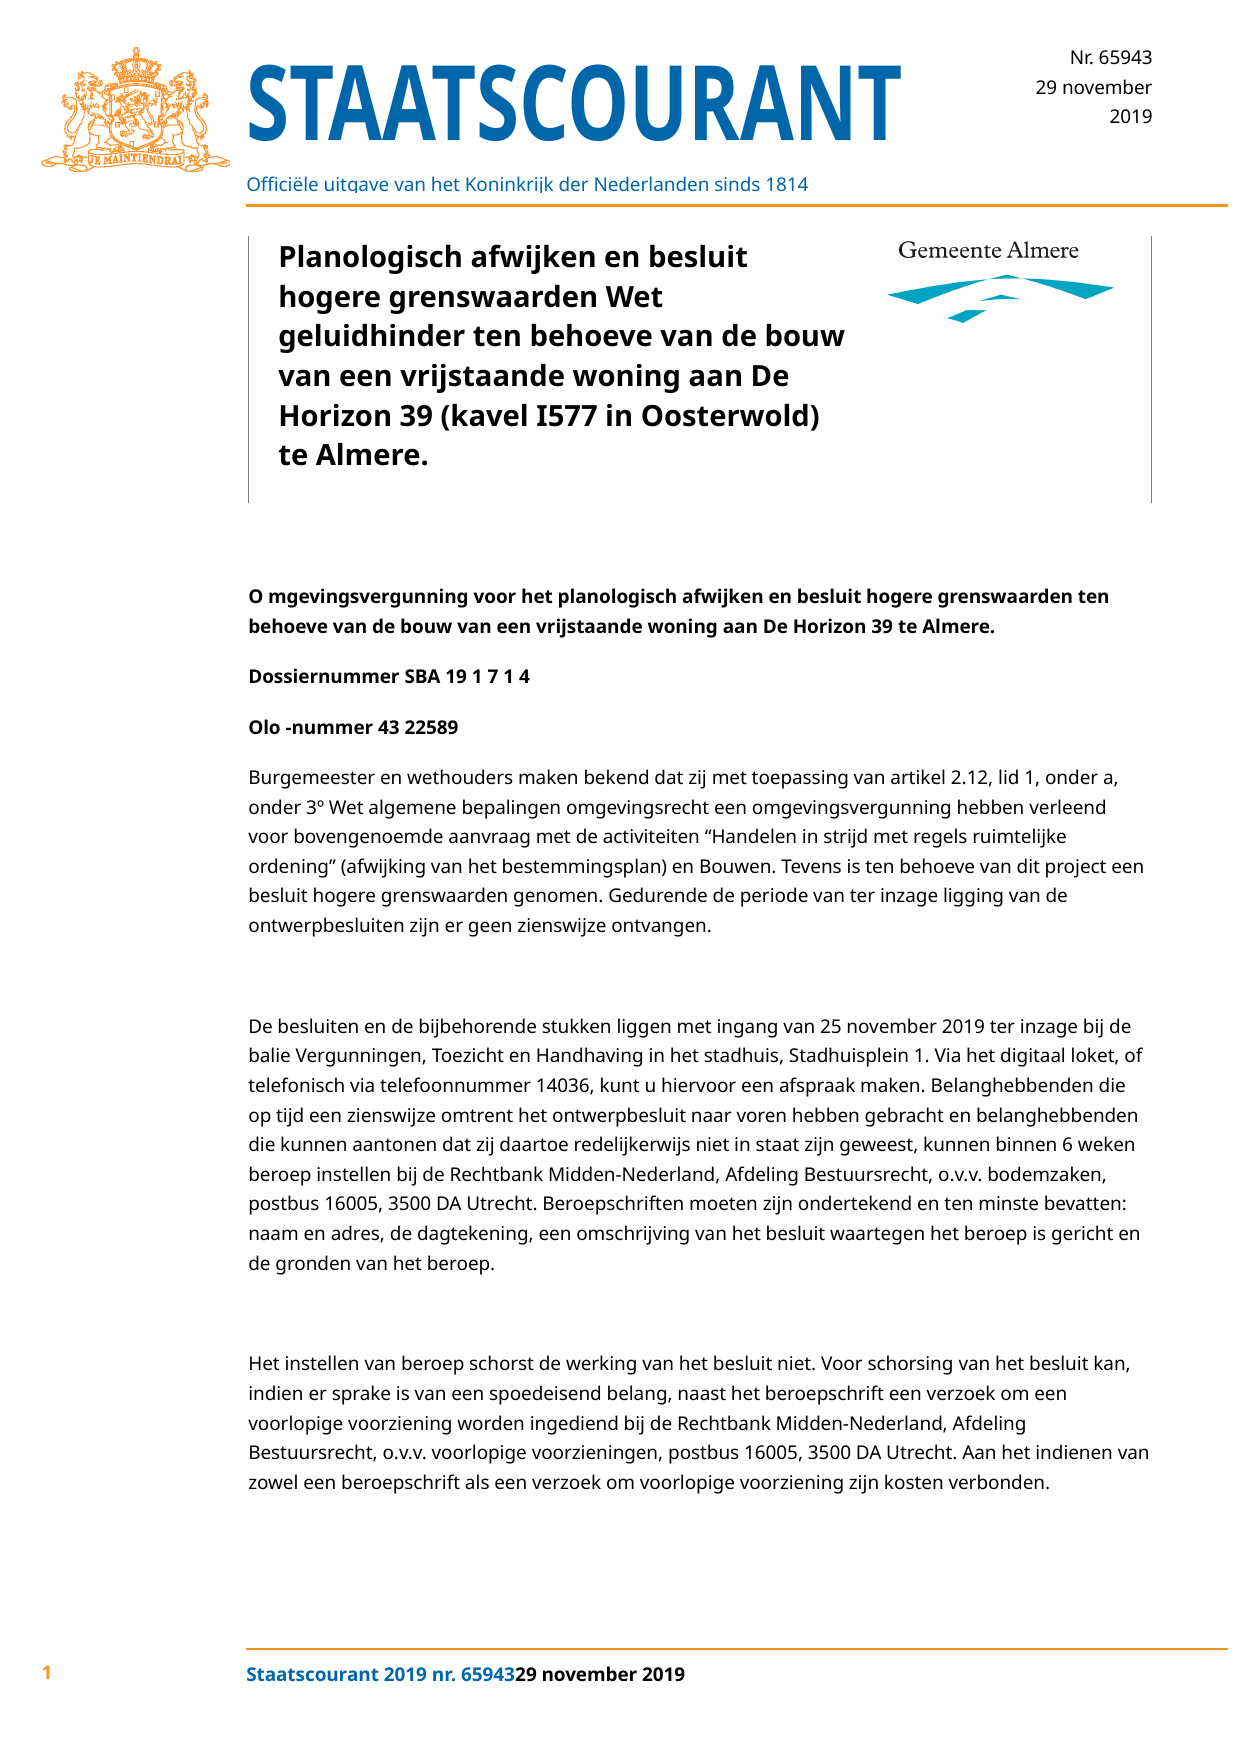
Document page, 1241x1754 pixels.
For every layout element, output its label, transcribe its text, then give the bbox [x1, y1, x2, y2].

text O mgevingsvergunning voor het planologisch afwijken en besluit hogere grenswaarden ten behoeve van de bouw van een vrijstaande woning aan De Horizon 39 te Almere. [248, 583, 1152, 639]
text Het instellen van beroep schorst de werking van het besluit niet. Voor schorsing van het besluit kan, indien er sprake is van een spoedeisend belang, naast het beroepschrift een verzoek om een voorlopige voorziening worden ingediend bij de Rechtbank Midden-Nederland, Afdeling Bestuursrecht, o.v.v. voorlopige voorzieningen, postbus 16005, 3500 DA Utrecht. Aan het indienen van zowel een beroepschrift als een verzoek om voorlopige voorziening zijn kosten verbonden. [248, 1351, 1152, 1494]
table_header [850, 236, 1151, 503]
text De besluiten en de bijbehorende stukken liggen met ingang van 25 november 2019 ter inzage bij de balie Vergunningen, Toezicht en Handhaving in het stadhuis, Stadhuisplein 1. Via het digitaal loket, of telefonisch via telefoonnummer 14036, kunt u hiervoor een afspraak maken. Belanghebbenden die op tijd een zienswijze omtrent het ontwerpbesluit naar voren hebben gebracht en belanghebbenden die kunnen aantonen dat zij daartoe redelijkerwijs niet in staat zijn geweest, kunnen binnen 6 weken beroep instellen bij de Rechtbank Midden-Nederland, Afdeling Bestuursrecht, o.v.v. bodemzaken, postbus 16005, 3500 DA Utrecht. Beroepschriften moeten zijn ondertekend en ten minste bevatten: naam en adres, de dagtekening, een omschrijving van het besluit waartegen het beroep is gericht en de gronden van het beroep. [248, 1013, 1152, 1275]
text Burgemeester en wethouders maken bekend dat zij met toepassing van artikel 2.12, lid 1, onder a, onder 3º Wet algemene bepalingen omgevingsrecht een omgevingsvergunning hebben verleend voor bovengenoemde aanvraag met de activiteiten “Handelen in strijd met regels ruimtelijke ordening” (afwijking van het bestemmingsplan) en Bouwen. Tevens is ten behoeve van dit project een besluit hogere grenswaarden genomen. Gedurende de periode van ter inzage ligging van de ontwerpbesluiten zijn er geen zienswijze ontvangen. [248, 764, 1152, 938]
table_header Planologisch afwijken en besluit hogere grenswaarden Wet geluidhinder ten behoeve van de bouw van een vrijstaande woning aan De Horizon 39 (kavel I577 in Oosterwold) te Almere. [249, 236, 850, 503]
text Dossiernummer SBA 19 1 7 1 4 [248, 663, 1152, 689]
picture [41, 47, 231, 172]
text Olo -nummer 43 22589 [248, 714, 1152, 739]
picture [882, 236, 1119, 328]
